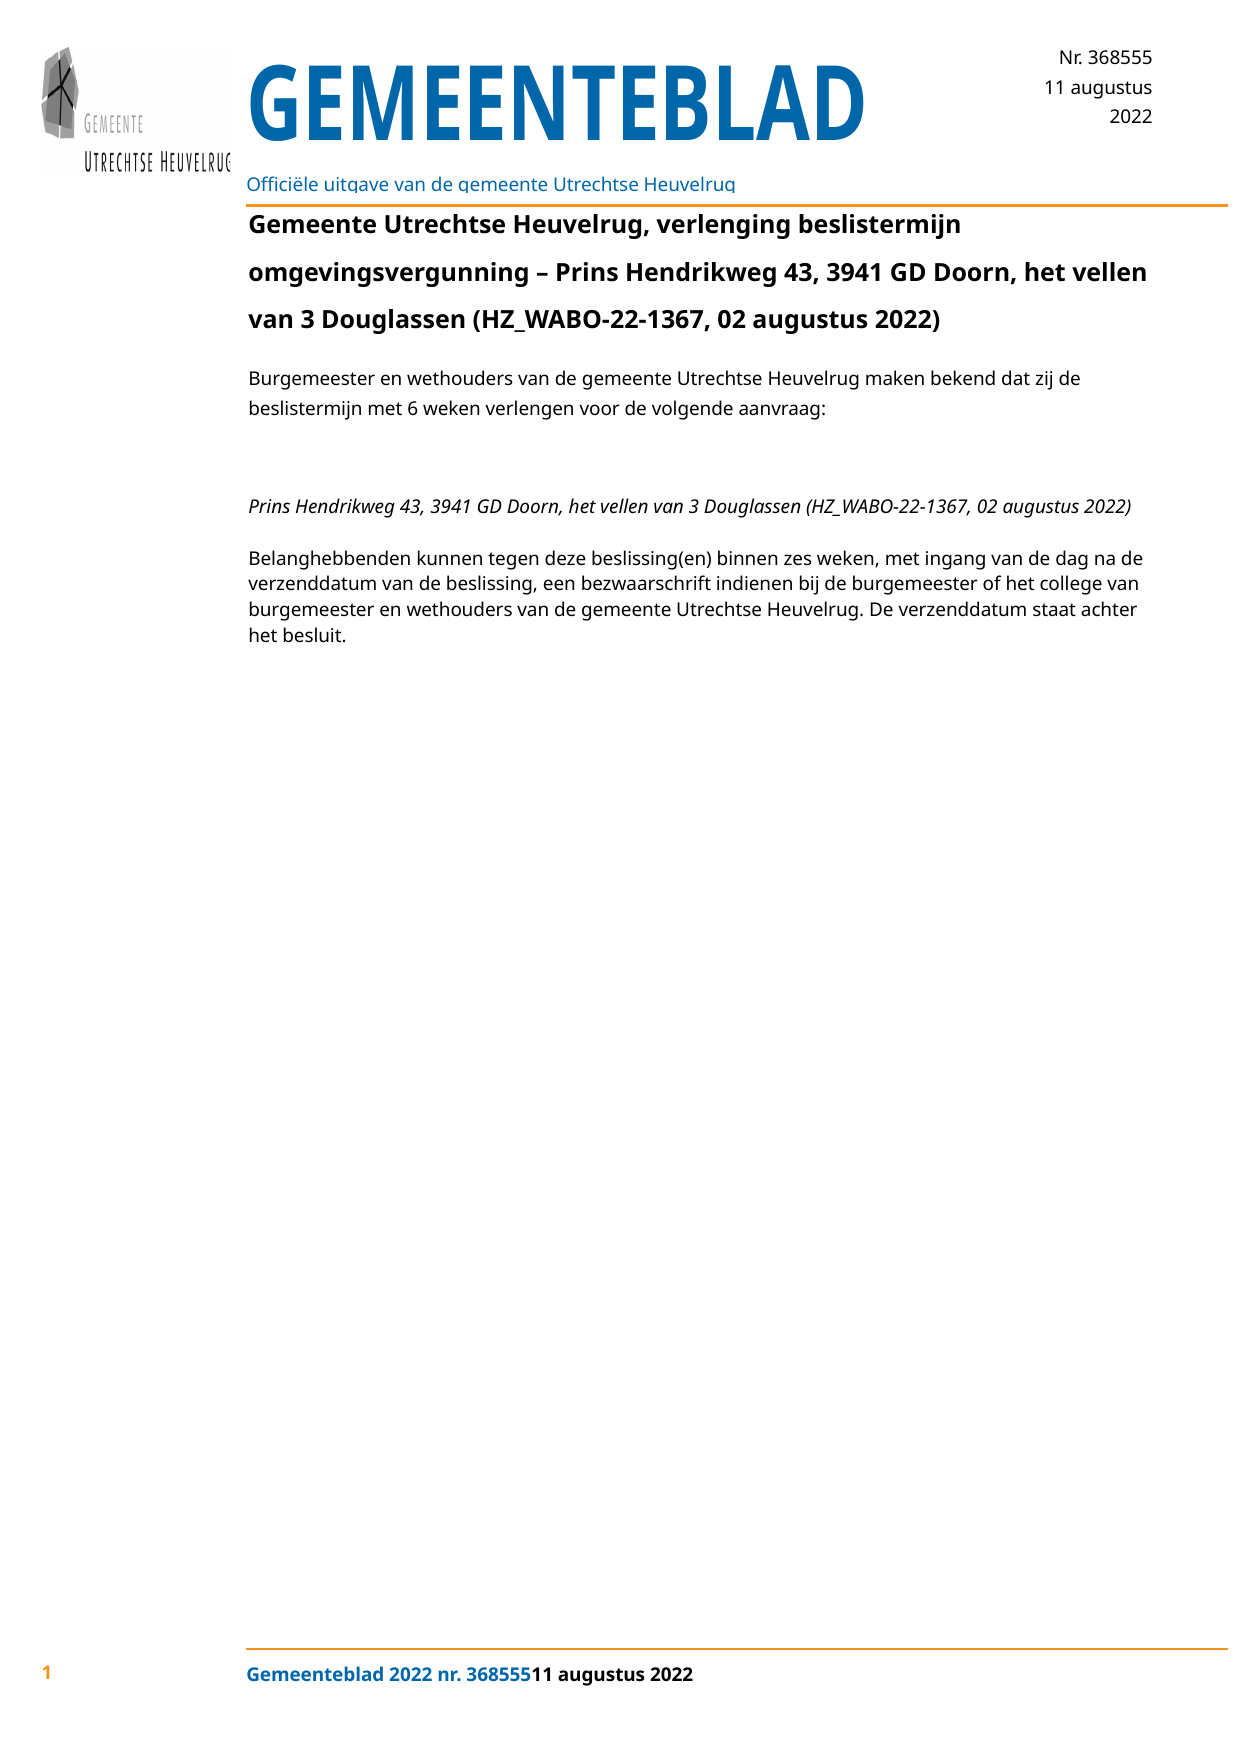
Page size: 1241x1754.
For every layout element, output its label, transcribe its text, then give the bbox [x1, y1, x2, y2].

text Belanghebbenden kunnen tegen deze beslissing(en) binnen zes weken, met ingang van de dag na de verzenddatum van de beslissing, een bezwaarschrift indienen bij de burgemeester of het college van burgemeester en wethouders van de gemeente Utrechtse Heuvelrug. De verzenddatum staat achter het besluit. [248, 545, 1152, 648]
text Burgemeester en wethouders van de gemeente Utrechtse Heuvelrug maken bekend dat zij de beslistermijn met 6 weken verlengen voor de volgende aanvraag: [248, 366, 1152, 421]
text Prins Hendrikweg 43, 3941 GD Doorn, het vellen van 3 Douglassen (HZ_WABO-22-1367, 02 augustus 2022) [248, 493, 1152, 519]
text Gemeente Utrechtse Heuvelrug, verlenging beslistermijn omgevingsvergunning – Prins Hendrikweg 43, 3941 GD Doorn, het vellen van 3 Douglassen (HZ_WABO-22-1367, 02 augustus 2022) [248, 207, 1152, 336]
picture [41, 47, 231, 172]
